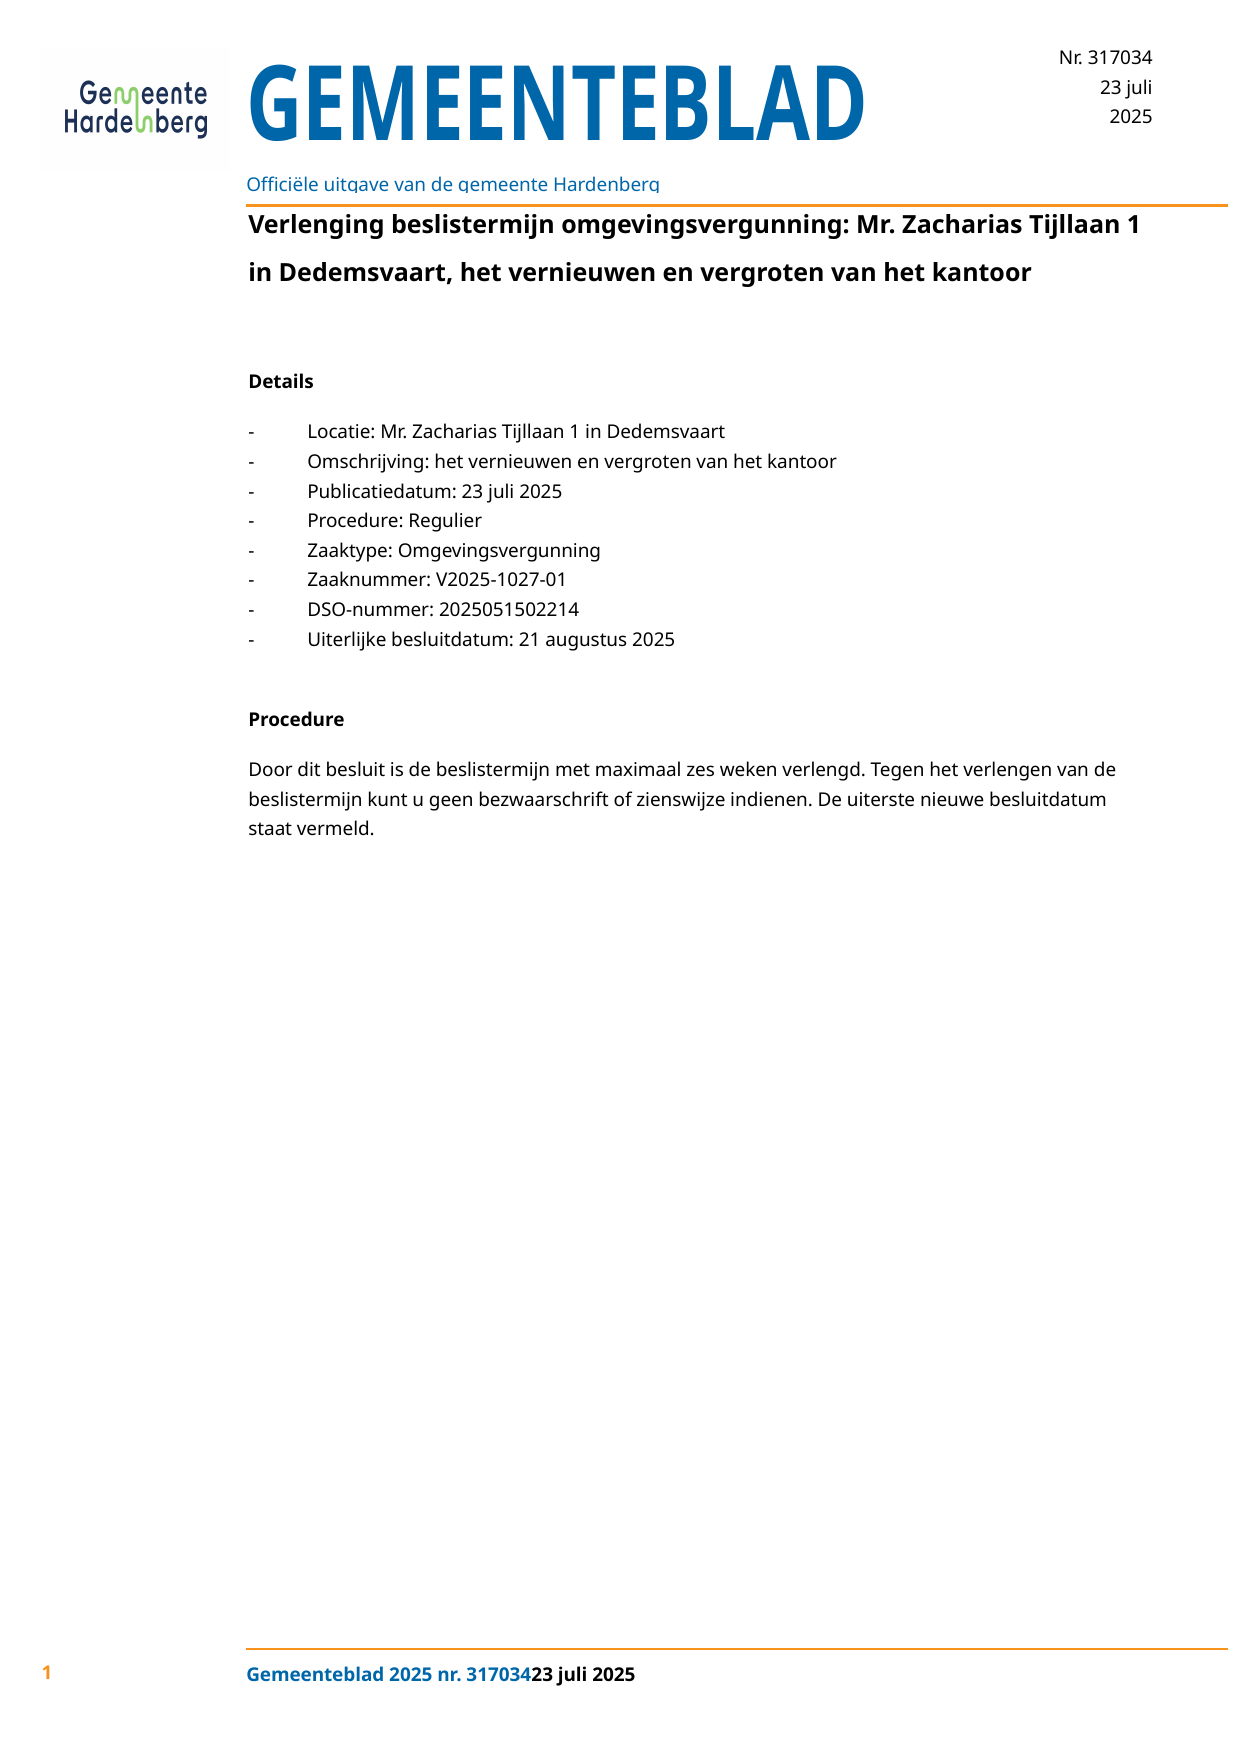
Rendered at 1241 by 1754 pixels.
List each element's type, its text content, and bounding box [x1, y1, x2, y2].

list Zaaktype: Omgevingsvergunning [248, 537, 1152, 563]
list DSO-nummer: 2025051502214 [248, 596, 1152, 622]
list Publicatiedatum: 23 juli 2025 [248, 478, 1152, 504]
list Uiterlijke besluitdatum: 21 augustus 2025 [248, 626, 1152, 652]
list Procedure: Regulier [248, 507, 1152, 533]
list Locatie: Mr. Zacharias Tijllaan 1 in Dedemsvaart [248, 419, 1152, 444]
list Omschrijving: het vernieuwen en vergroten van het kantoor [248, 448, 1152, 474]
text Details [248, 368, 1152, 394]
text Verlenging beslistermijn omgevingsvergunning: Mr. Zacharias Tijllaan 1 in Dedemsvaart, het vernieuwen en vergroten van het kantoor [248, 207, 1152, 288]
text Procedure [248, 706, 1152, 732]
picture [41, 47, 231, 172]
text Door dit besluit is de beslistermijn met maximaal zes weken verlengd. Tegen het verlengen van de beslistermijn kunt u geen bezwaarschrift of zienswijze indienen. De uiterste nieuwe besluitdatum staat vermeld. [248, 756, 1152, 841]
list Zaaknummer: V2025-1027-01 [248, 567, 1152, 592]
